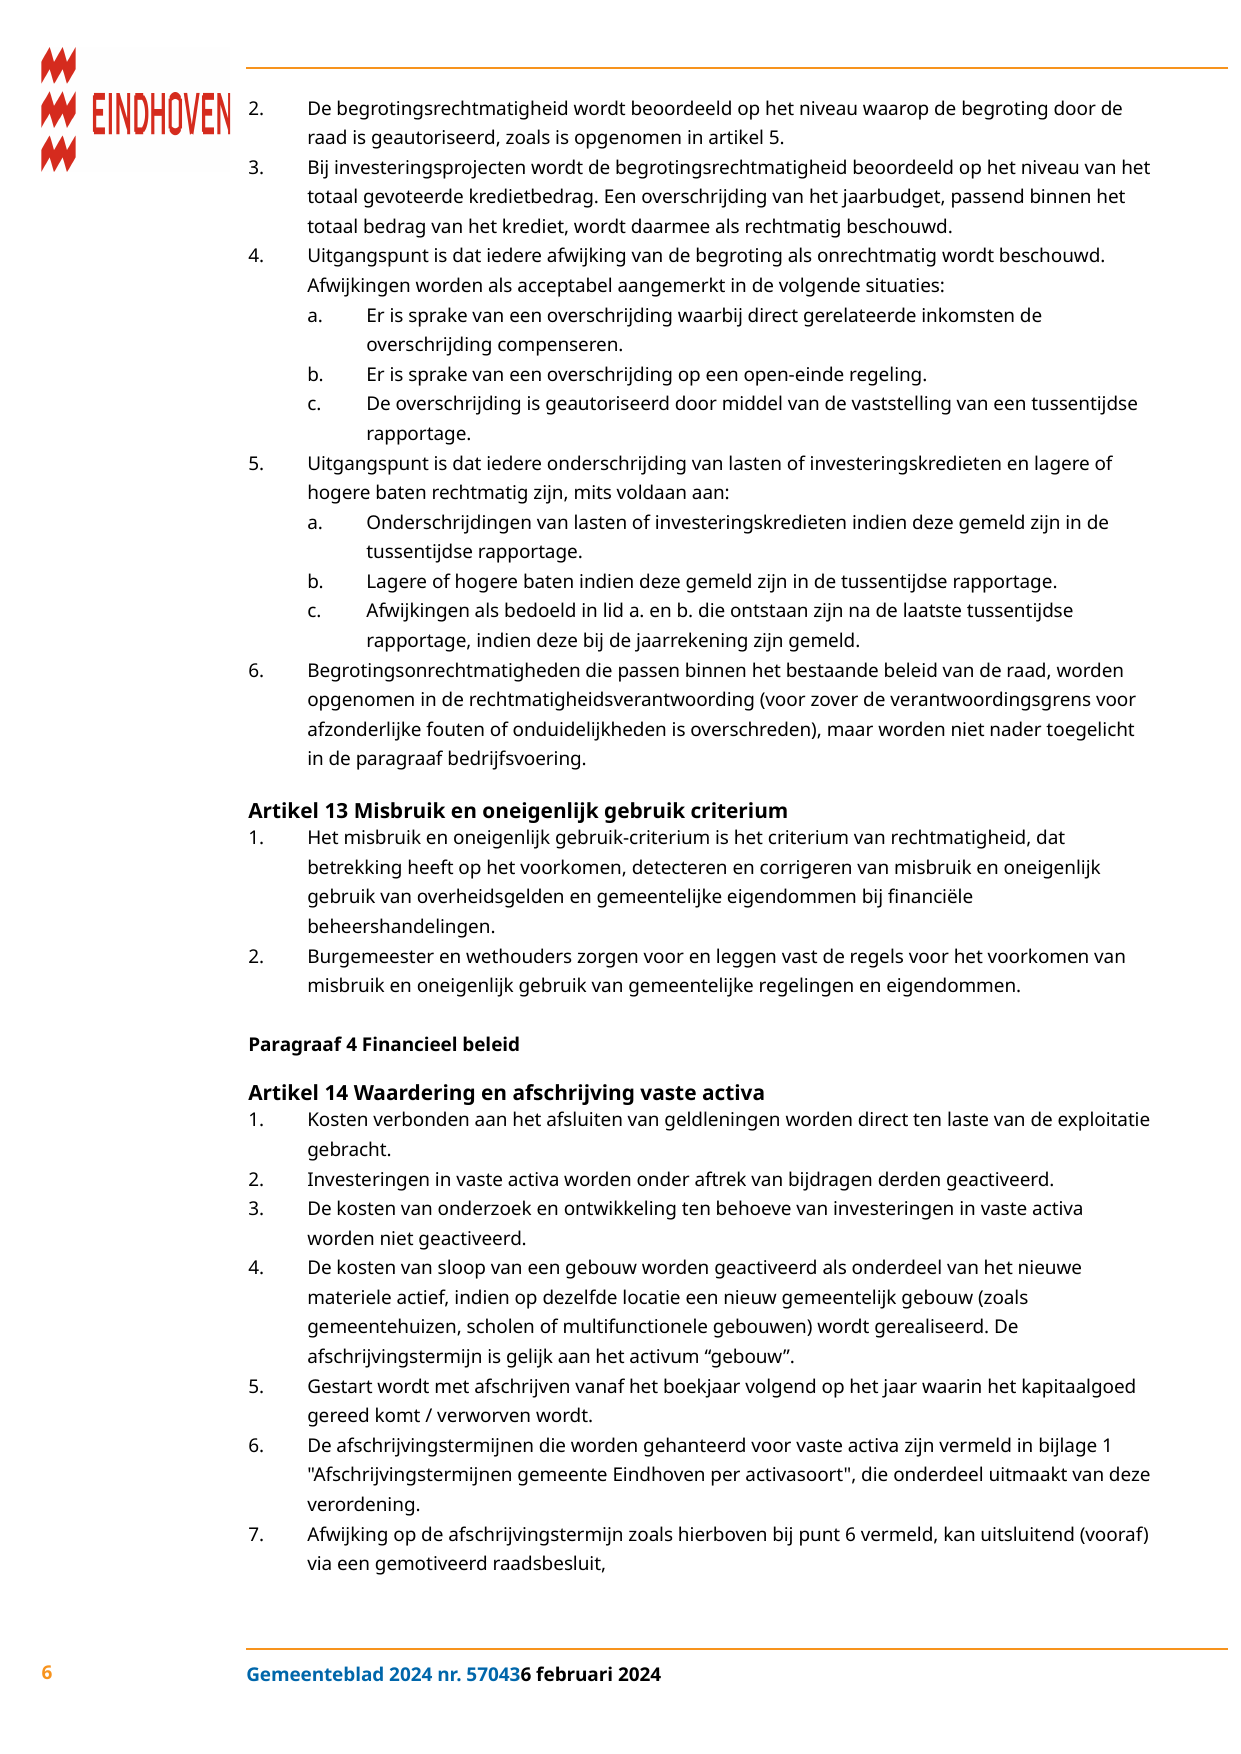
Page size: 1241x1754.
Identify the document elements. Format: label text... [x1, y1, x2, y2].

list Het misbruik en oneigenlijk gebruik-criterium is het criterium van rechtmatigheid, dat betrekking heeft op het voorkomen, detecteren en corrigeren van misbruik en oneigenlijk gebruik van overheidsgelden en gemeentelijke eigendommen bij financiële beheershandelingen. [248, 824, 1152, 939]
list Er is sprake van een overschrijding waarbij direct gerelateerde inkomsten de overschrijding compenseren. [307, 302, 1152, 357]
list De begrotingsrechtmatigheid wordt beoordeeld op het niveau waarop de begroting door de raad is geautoriseerd, zoals is opgenomen in artikel 5. [248, 95, 1152, 150]
list De kosten van sloop van een gebouw worden geactiveerd als onderdeel van het nieuwe materiele actief, indien op dezelfde locatie een nieuw gemeentelijk gebouw (zoals gemeentehuizen, scholen of multifunctionele gebouwen) wordt gerealiseerd. De afschrijvingstermijn is gelijk aan het activum “gebouw”. [248, 1254, 1152, 1369]
text Artikel 14 Waardering en afschrijving vaste activa [248, 1078, 1152, 1107]
list Burgemeester en wethouders zorgen voor en leggen vast de regels voor het voorkomen van misbruik en oneigenlijk gebruik van gemeentelijke regelingen en eigendommen. [248, 943, 1152, 998]
list Gestart wordt met afschrijven vanaf het boekjaar volgend op het jaar waarin het kapitaalgoed gereed komt / verworven wordt. [248, 1373, 1152, 1428]
list Onderschrijdingen van lasten of investeringskredieten indien deze gemeld zijn in de tussentijdse rapportage. [307, 509, 1152, 564]
list Er is sprake van een overschrijding op een open-einde regeling. [307, 361, 1152, 387]
list Begrotingsonrechtmatigheden die passen binnen het bestaande beleid van de raad, worden opgenomen in de rechtmatigheidsverantwoording (voor zover de verantwoordingsgrens voor afzonderlijke fouten of onduidelijkheden is overschreden), maar worden niet nader toegelicht in de paragraaf bedrijfsvoering. [248, 657, 1152, 771]
list De afschrijvingstermijnen die worden gehanteerd voor vaste activa zijn vermeld in bijlage 1 "Afschrijvingstermijnen gemeente Eindhoven per activasoort", die onderdeel uitmaakt van deze verordening. [248, 1432, 1152, 1517]
list Afwijking op de afschrijvingstermijn zoals hierboven bij punt 6 vermeld, kan uitsluitend (vooraf) via een gemotiveerd raadsbesluit, [248, 1521, 1152, 1576]
list Kosten verbonden aan het afsluiten van geldleningen worden direct ten laste van de exploitatie gebracht. [248, 1107, 1152, 1162]
list De overschrijding is geautoriseerd door middel van de vaststelling van een tussentijdse rapportage. [307, 391, 1152, 446]
picture [41, 47, 231, 172]
list Investeringen in vaste activa worden onder aftrek van bijdragen derden geactiveerd. [248, 1166, 1152, 1191]
list Bij investeringsprojecten wordt de begrotingsrechtmatigheid beoordeeld op het niveau van het totaal gevoteerde kredietbedrag. Een overschrijding van het jaarbudget, passend binnen het totaal bedrag van het krediet, wordt daarmee als rechtmatig beschouwd. [248, 154, 1152, 239]
list Uitgangspunt is dat iedere afwijking van de begroting als onrechtmatig wordt beschouwd. Afwijkingen worden als acceptabel aangemerkt in de volgende situaties: [248, 243, 1152, 298]
text Artikel 13 Misbruik en oneigenlijk gebruik criterium [248, 796, 1152, 824]
list Lagere of hogere baten indien deze gemeld zijn in de tussentijdse rapportage. [307, 568, 1152, 594]
text Paragraaf 4 Financieel beleid [248, 1032, 1152, 1057]
list Uitgangspunt is dat iedere onderschrijding van lasten of investeringskredieten en lagere of hogere baten rechtmatig zijn, mits voldaan aan: [248, 450, 1152, 505]
list Afwijkingen als bedoeld in lid a. en b. die ontstaan zijn na de laatste tussentijdse rapportage, indien deze bij de jaarrekening zijn gemeld. [307, 598, 1152, 653]
list De kosten van onderzoek en ontwikkeling ten behoeve van investeringen in vaste activa worden niet geactiveerd. [248, 1195, 1152, 1251]
